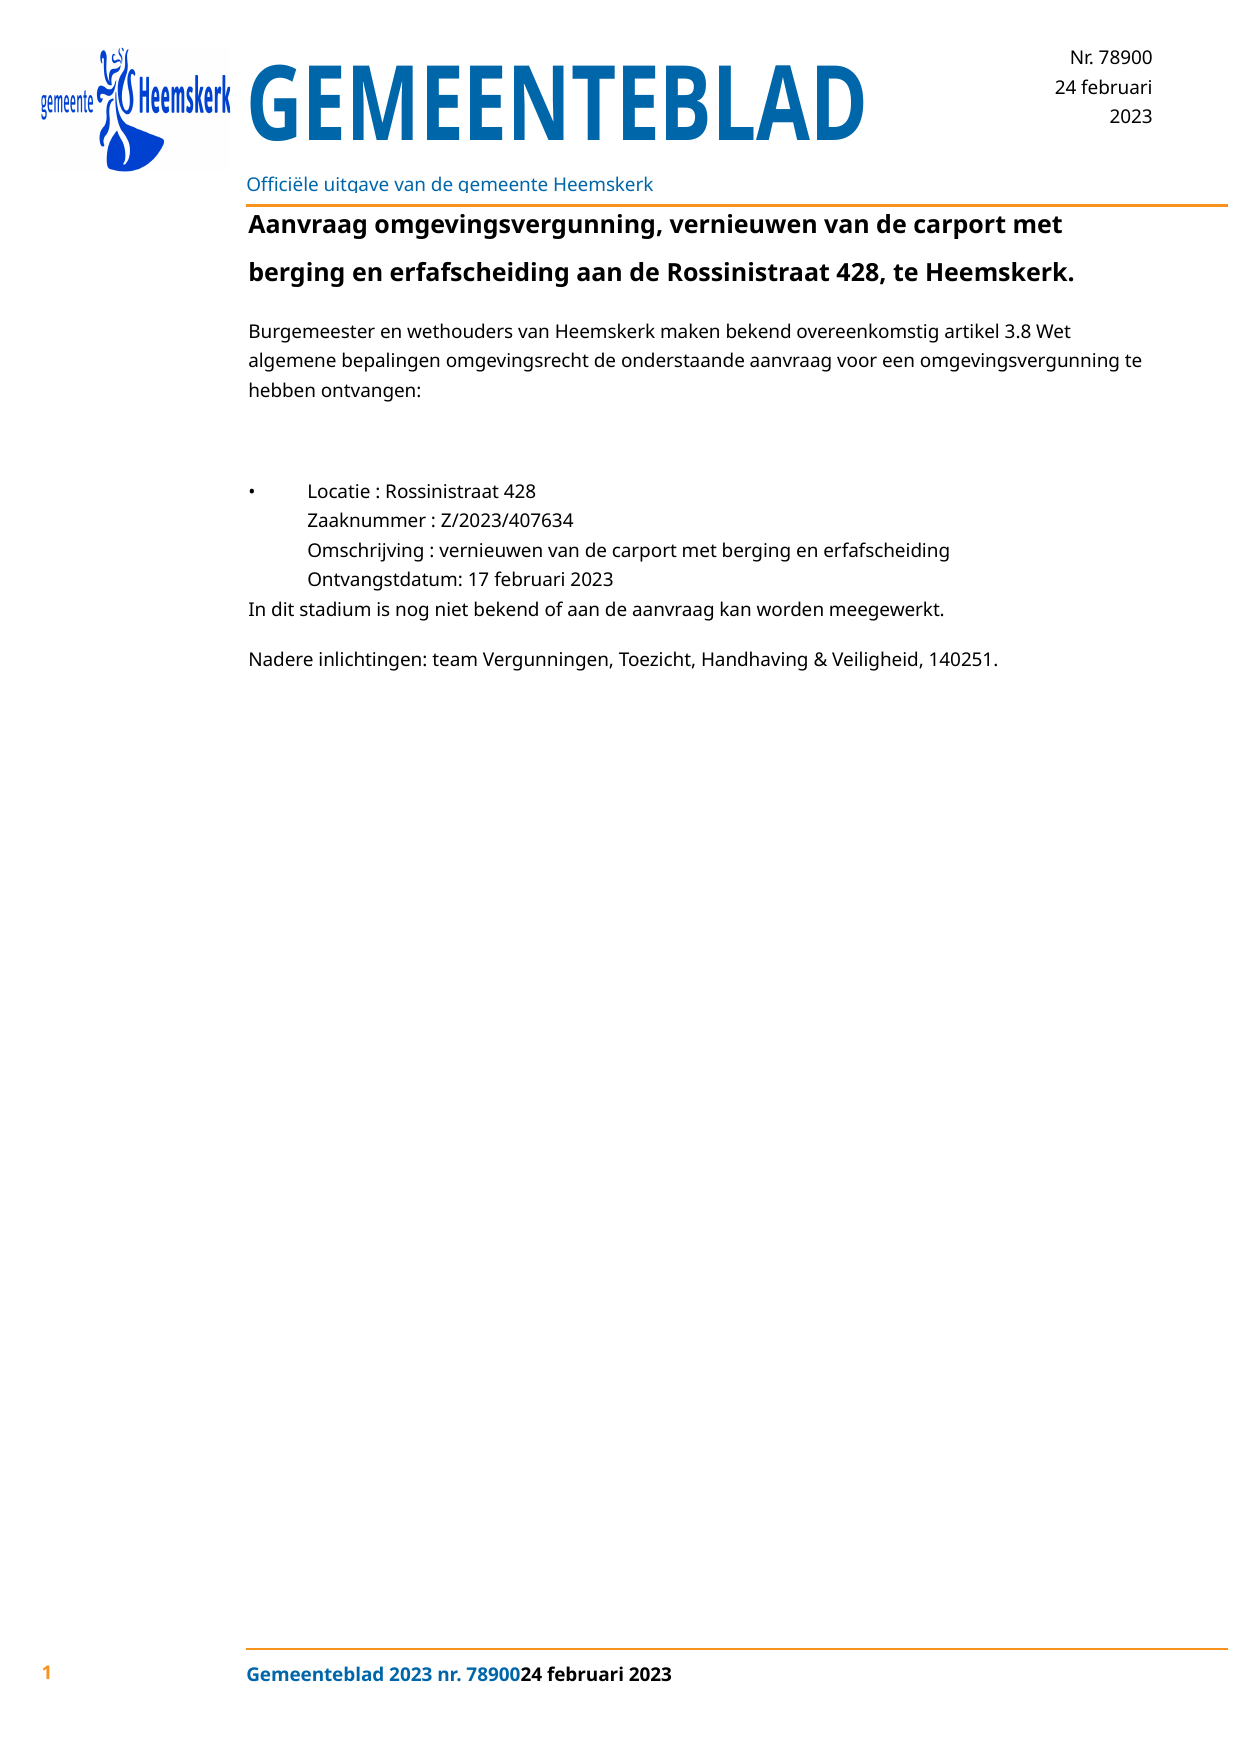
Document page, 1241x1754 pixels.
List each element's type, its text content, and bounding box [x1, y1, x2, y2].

text In dit stadium is nog niet bekend of aan de aanvraag kan worden meegewerkt. [248, 596, 1152, 622]
list Locatie : Rossinistraat 428 [248, 478, 1152, 504]
list Omschrijving : vernieuwen van de carport met berging en erfafscheiding [248, 537, 1152, 563]
text Burgemeester en wethouders van Heemskerk maken bekend overeenkomstig artikel 3.8 Wet algemene bepalingen omgevingsrecht de onderstaande aanvraag voor een omgevingsvergunning te hebben ontvangen: [248, 318, 1152, 403]
picture [41, 47, 231, 172]
text Nadere inlichtingen: team Vergunningen, Toezicht, Handhaving & Veiligheid, 140251. [248, 647, 1152, 672]
list Ontvangstdatum: 17 februari 2023 [248, 567, 1152, 592]
list Zaaknummer : Z/2023/407634 [248, 507, 1152, 533]
text Aanvraag omgevingsvergunning, vernieuwen van de carport met berging en erfafscheiding aan de Rossinistraat 428, te Heemskerk. [248, 207, 1152, 288]
